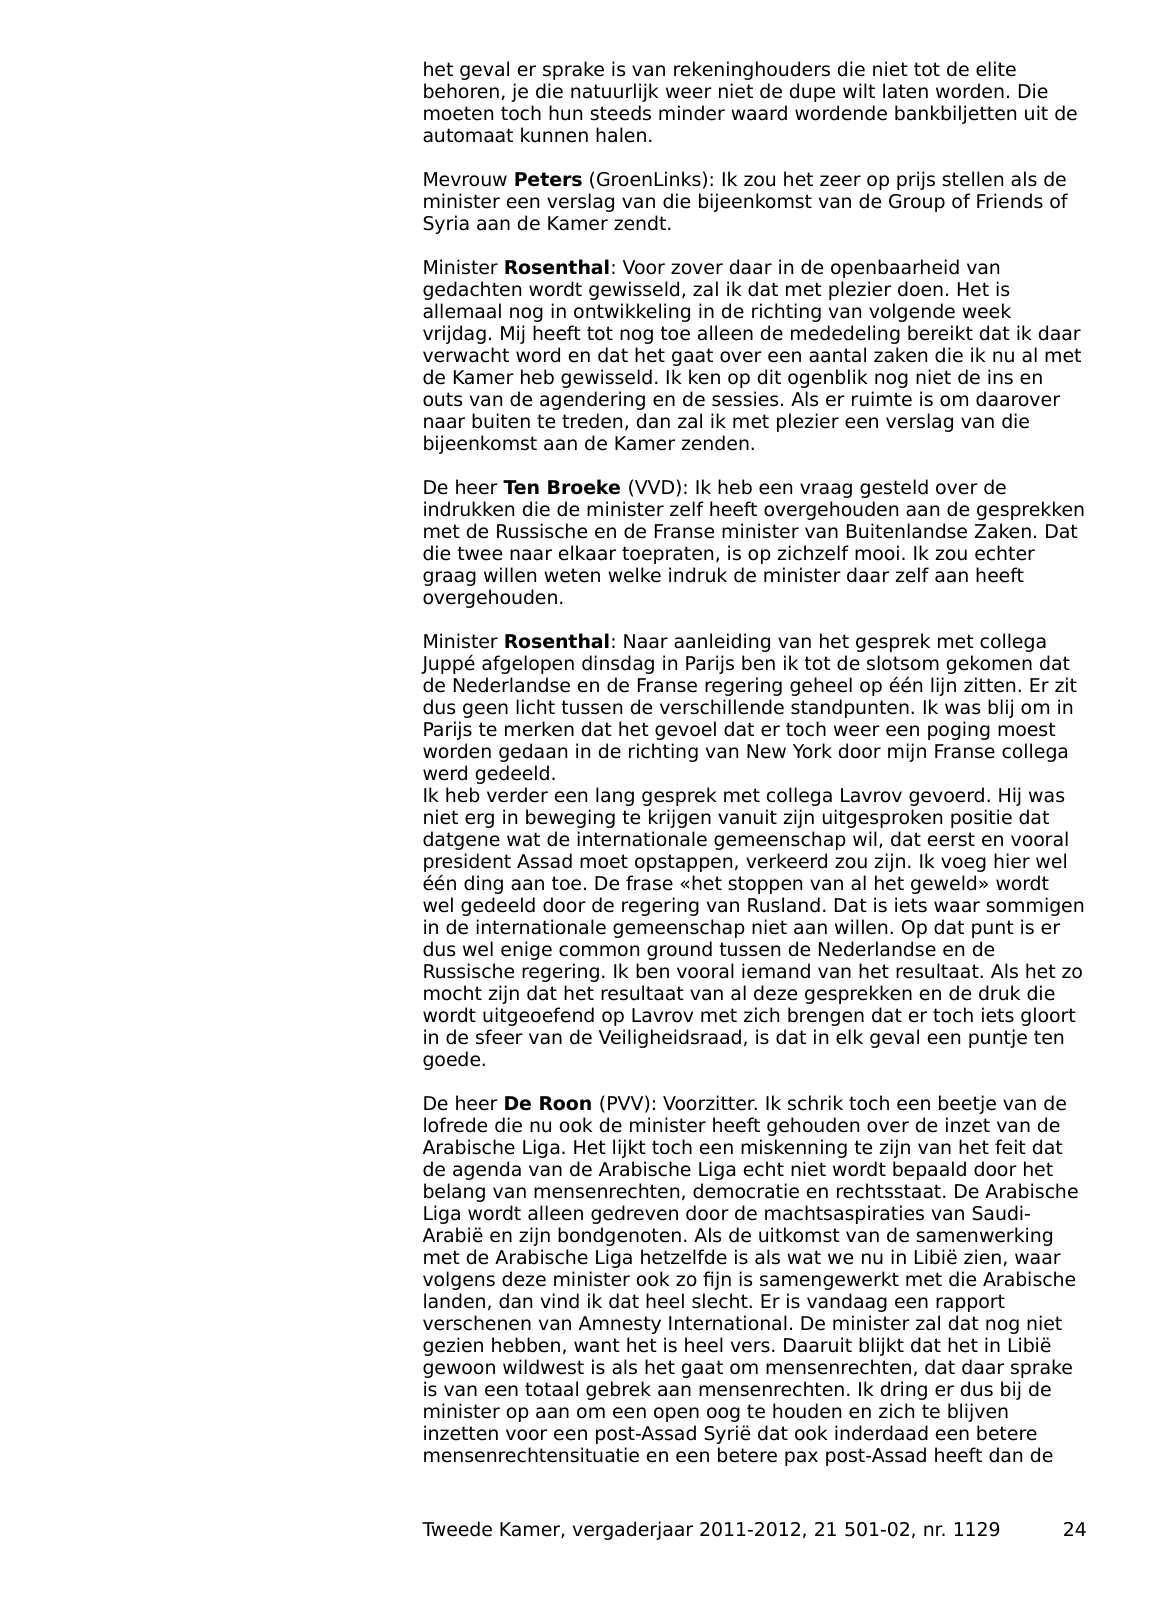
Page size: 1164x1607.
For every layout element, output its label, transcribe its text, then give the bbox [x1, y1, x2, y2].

text Mevrouw Peters (GroenLinks): Ik zou het zeer op prijs stellen als de minister een verslag van die bijeenkomst van de Group of Friends of Syria aan de Kamer zendt. [422, 169, 1087, 235]
text Minister Rosenthal: Voor zover daar in de openbaarheid van gedachten wordt gewisseld, zal ik dat met plezier doen. Het is allemaal nog in ontwikkeling in de richting van volgende week vrijdag. Mij heeft tot nog toe alleen de mededeling bereikt dat ik daar verwacht word en dat het gaat over een aantal zaken die ik nu al met de Kamer heb gewisseld. Ik ken op dit ogenblik nog niet de ins en outs van de agendering en de sessies. Als er ruimte is om daarover naar buiten te treden, dan zal ik met plezier een verslag van die bijeenkomst aan de Kamer zenden. [422, 257, 1087, 455]
text De heer Ten Broeke (VVD): Ik heb een vraag gesteld over de indrukken die de minister zelf heeft overgehouden aan de gesprekken met de Russische en de Franse minister van Buitenlandse Zaken. Dat die twee naar elkaar toepraten, is op zichzelf mooi. Ik zou echter graag willen weten welke indruk de minister daar zelf aan heeft overgehouden. [422, 477, 1087, 609]
text De heer De Roon (PVV): Voorzitter. Ik schrik toch een beetje van de lofrede die nu ook de minister heeft gehouden over de inzet van de Arabische Liga. Het lijkt toch een miskenning te zijn van het feit dat de agenda van de Arabische Liga echt niet wordt bepaald door het belang van mensenrechten, democratie en rechtsstaat. De Arabische Liga wordt alleen gedreven door de machtsaspiraties van Saudi-Arabië en zijn bondgenoten. Als de uitkomst van de samenwerking met de Arabische Liga hetzelfde is als wat we nu in Libië zien, waar volgens deze minister ook zo fijn is samengewerkt met die Arabische landen, dan vind ik dat heel slecht. Er is vandaag een rapport verschenen van Amnesty International. De minister zal dat nog niet gezien hebben, want het is heel vers. Daaruit blijkt dat het in Libië gewoon wildwest is als het gaat om mensenrechten, dat daar sprake is van een totaal gebrek aan mensenrechten. Ik dring er dus bij de minister op aan om een open oog te houden en zich te blijven inzetten voor een post-Assad Syrië dat ook inderdaad een betere mensenrechtensituatie en een betere pax post-Assad heeft dan de [422, 1093, 1087, 1467]
text het geval er sprake is van rekeninghouders die niet tot de elite behoren, je die natuurlijk weer niet de dupe wilt laten worden. Die moeten toch hun steeds minder waard wordende bankbiljetten uit de automaat kunnen halen. [422, 59, 1087, 147]
text Ik heb verder een lang gesprek met collega Lavrov gevoerd. Hij was niet erg in beweging te krijgen vanuit zijn uitgesproken positie dat datgene wat de internationale gemeenschap wil, dat eerst en vooral president Assad moet opstappen, verkeerd zou zijn. Ik voeg hier wel één ding aan toe. De frase «het stoppen van al het geweld» wordt wel gedeeld door de regering van Rusland. Dat is iets waar sommigen in de internationale gemeenschap niet aan willen. Op dat punt is er dus wel enige common ground tussen de Nederlandse en de Russische regering. Ik ben vooral iemand van het resultaat. Als het zo mocht zijn dat het resultaat van al deze gesprekken en de druk die wordt uitgeoefend op Lavrov met zich brengen dat er toch iets gloort in de sfeer van de Veiligheidsraad, is dat in elk geval een puntje ten goede. [422, 785, 1087, 1071]
text Minister Rosenthal: Naar aanleiding van het gesprek met collega Juppé afgelopen dinsdag in Parijs ben ik tot de slotsom gekomen dat de Nederlandse en de Franse regering geheel op één lijn zitten. Er zit dus geen licht tussen de verschillende standpunten. Ik was blij om in Parijs te merken dat het gevoel dat er toch weer een poging moest worden gedaan in de richting van New York door mijn Franse collega werd gedeeld. [422, 631, 1087, 785]
